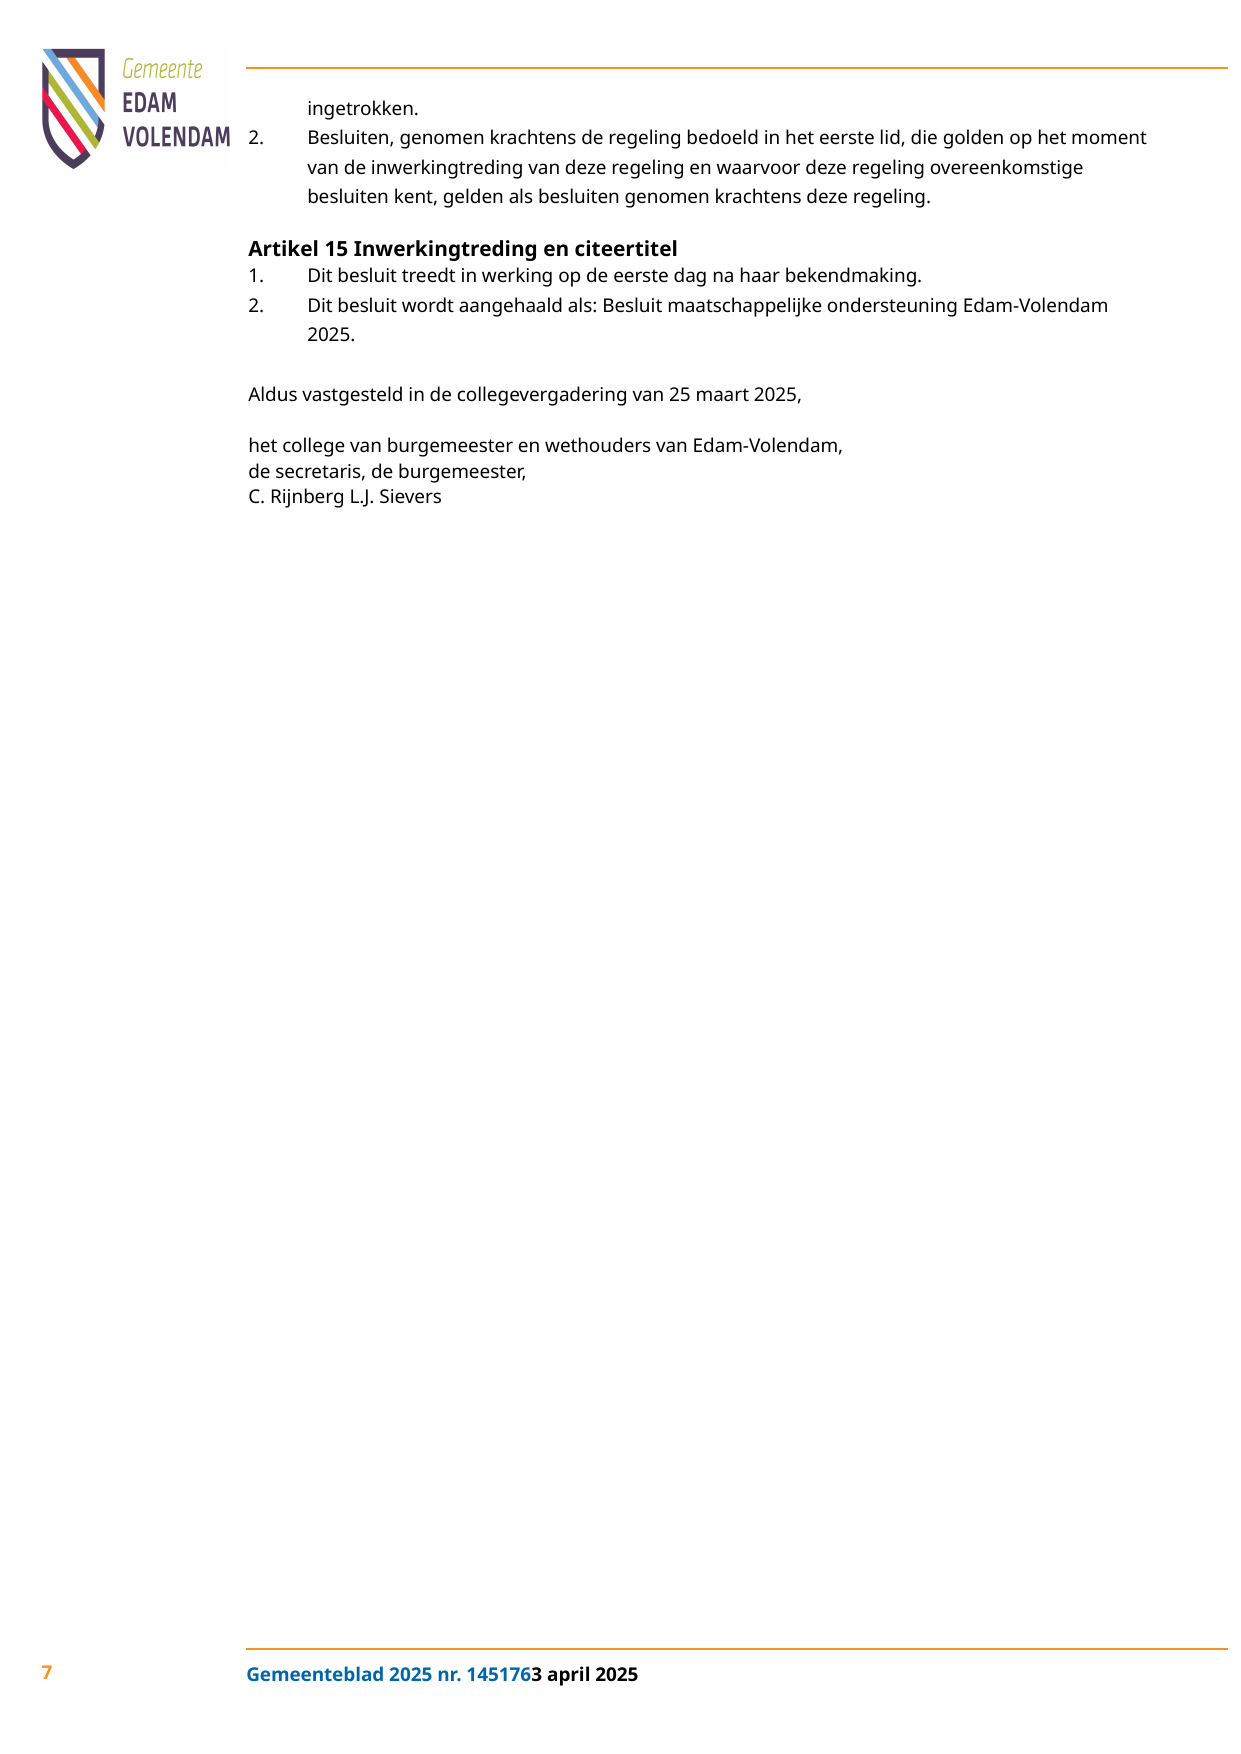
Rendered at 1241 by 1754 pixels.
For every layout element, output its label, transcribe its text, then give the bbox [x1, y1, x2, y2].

picture [41, 47, 231, 172]
list Dit besluit treedt in werking op de eerste dag na haar bekendmaking. [248, 262, 1152, 288]
text C. Rijnberg L.J. Sievers [248, 484, 1152, 509]
list Dit besluit wordt aangehaald als: Besluit maatschappelijke ondersteuning Edam-Volendam 2025. [248, 292, 1152, 347]
text Artikel 15 Inwerkingtreding en citeertitel [248, 234, 1152, 262]
list Besluiten, genomen krachtens de regeling bedoeld in het eerste lid, die golden op het moment van de inwerkingtreding van deze regeling en waarvoor deze regeling overeenkomstige besluiten kent, gelden als besluiten genomen krachtens deze regeling. [248, 124, 1152, 209]
list ingetrokken. [248, 95, 1152, 121]
text de secretaris, de burgemeester, [248, 458, 1152, 484]
text Aldus vastgesteld in de collegevergadering van 25 maart 2025, [248, 381, 1152, 406]
text het college van burgemeester en wethouders van Edam-Volendam, [248, 432, 1152, 458]
